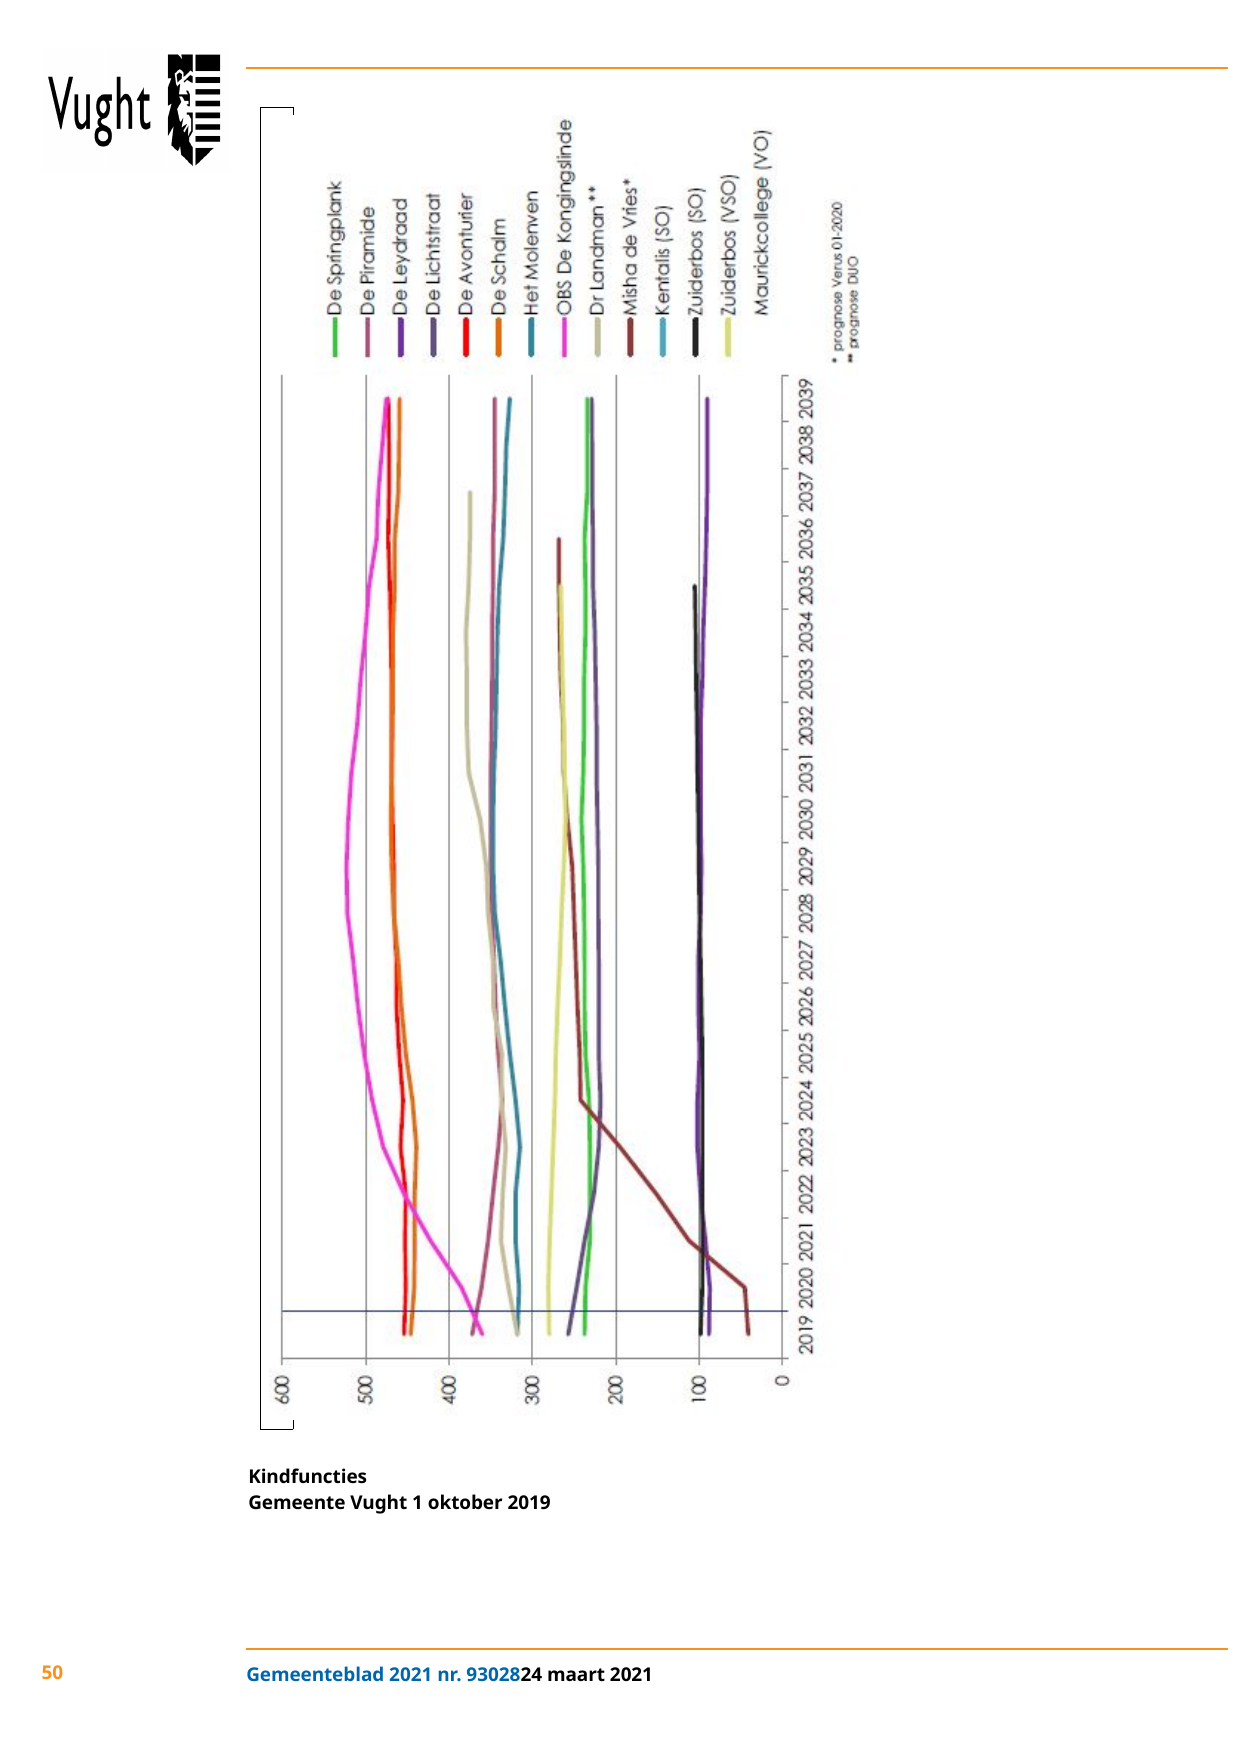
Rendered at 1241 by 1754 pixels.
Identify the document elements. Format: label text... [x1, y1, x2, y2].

picture [268, 115, 860, 1420]
text Gemeente Vught 1 oktober 2019 [248, 1489, 1152, 1515]
text Kindfuncties [248, 1463, 1152, 1489]
picture [41, 47, 231, 172]
